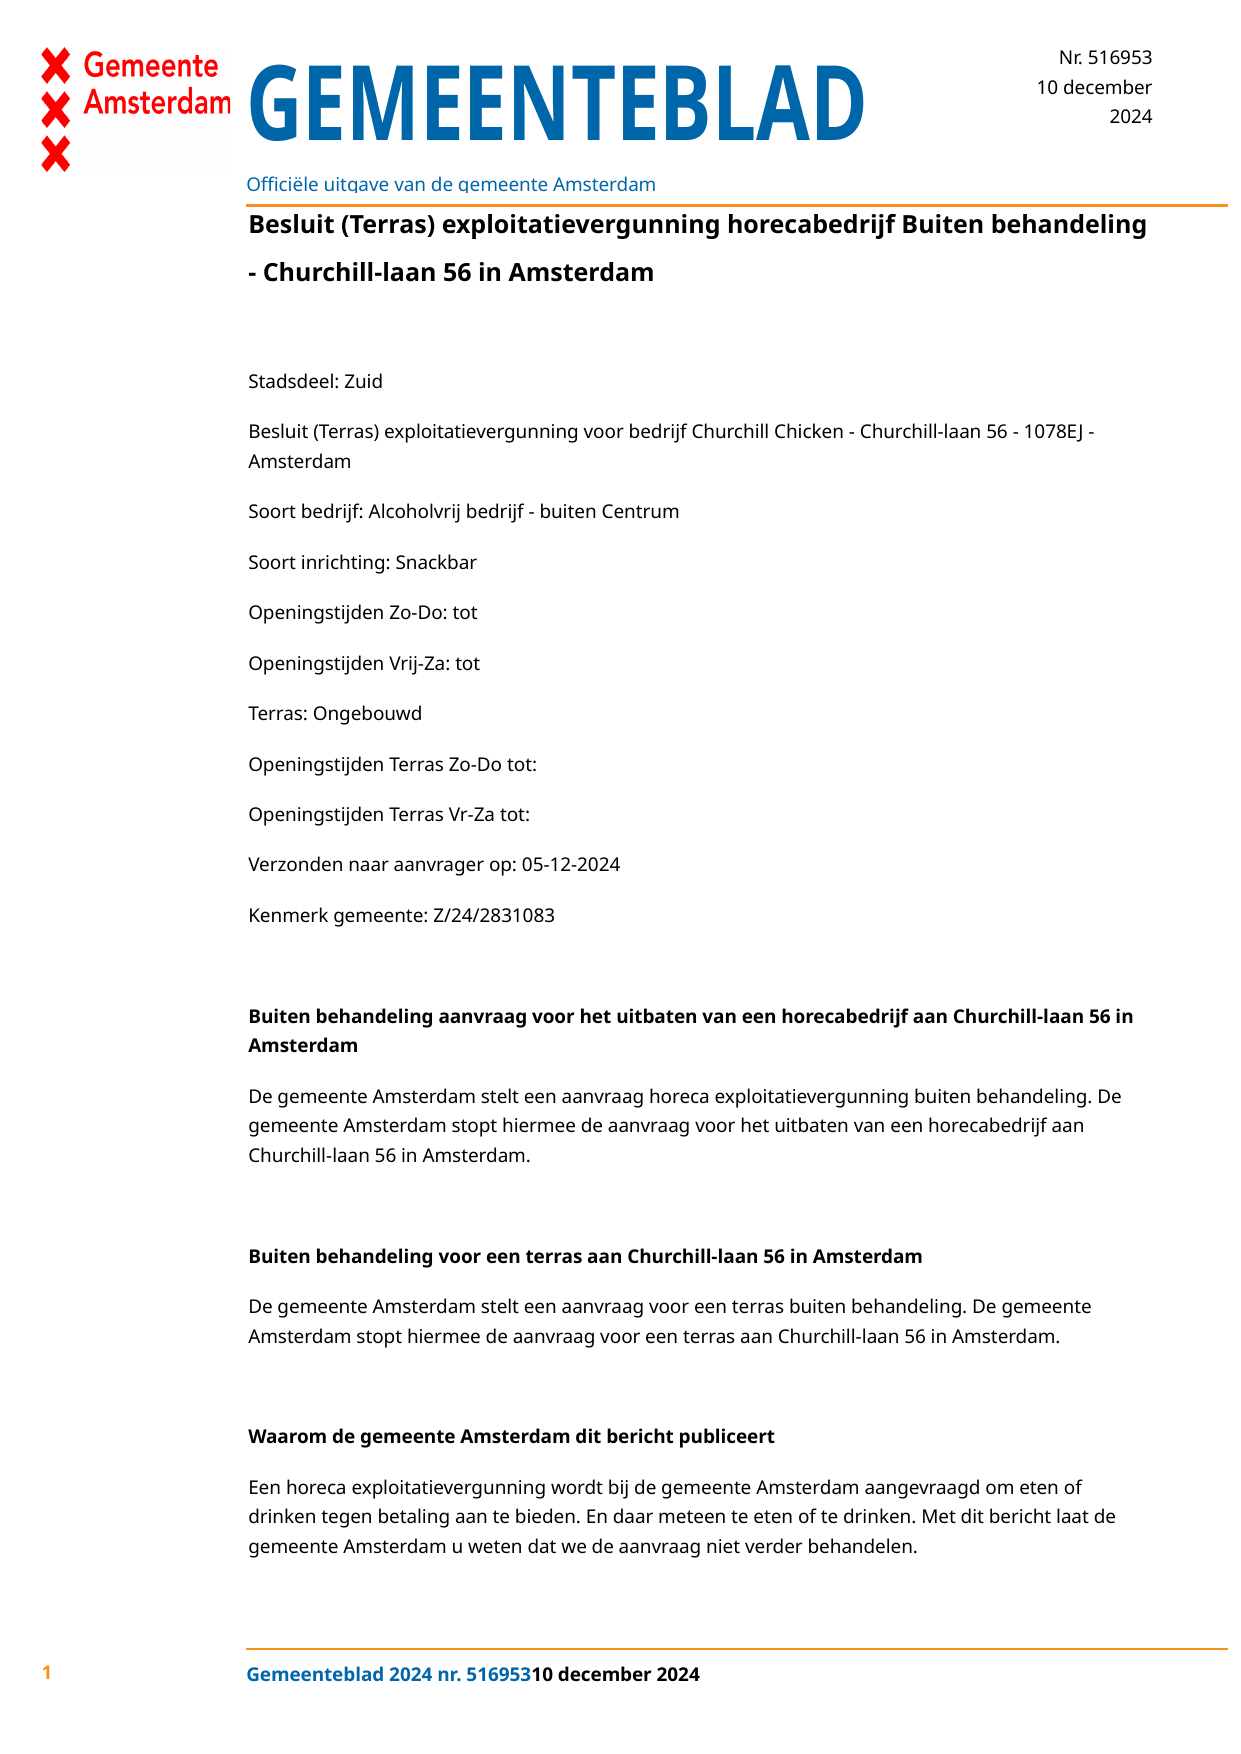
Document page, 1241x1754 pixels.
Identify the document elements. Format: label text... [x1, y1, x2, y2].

text Soort bedrijf: Alcoholvrij bedrijf - buiten Centrum [248, 499, 1152, 524]
text Besluit (Terras) exploitatievergunning voor bedrijf Churchill Chicken - Churchill-laan 56 - 1078EJ - Amsterdam [248, 419, 1152, 474]
text Kenmerk gemeente: Z/24/2831083 [248, 902, 1152, 928]
picture [41, 47, 231, 172]
text Waarom de gemeente Amsterdam dit bericht publiceert [248, 1424, 1152, 1449]
text Besluit (Terras) exploitatievergunning horecabedrijf Buiten behandeling - Churchill-laan 56 in Amsterdam [248, 207, 1152, 288]
text Verzonden naar aanvrager op: 05-12-2024 [248, 852, 1152, 877]
text Openingstijden Terras Vr-Za tot: [248, 801, 1152, 827]
text De gemeente Amsterdam stelt een aanvraag voor een terras buiten behandeling. De gemeente Amsterdam stopt hiermee de aanvraag voor een terras aan Churchill-laan 56 in Amsterdam. [248, 1293, 1152, 1349]
text Soort inrichting: Snackbar [248, 549, 1152, 575]
text Buiten behandeling voor een terras aan Churchill-laan 56 in Amsterdam [248, 1243, 1152, 1269]
text Stadsdeel: Zuid [248, 368, 1152, 394]
text Openingstijden Terras Zo-Do tot: [248, 751, 1152, 777]
text Buiten behandeling aanvraag voor het uitbaten van een horecabedrijf aan Churchill-laan 56 in Amsterdam [248, 1003, 1152, 1058]
text Terras: Ongebouwd [248, 700, 1152, 726]
text De gemeente Amsterdam stelt een aanvraag horeca exploitatievergunning buiten behandeling. De gemeente Amsterdam stopt hiermee de aanvraag voor het uitbaten van een horecabedrijf aan Churchill-laan 56 in Amsterdam. [248, 1083, 1152, 1168]
text Openingstijden Zo-Do: tot [248, 599, 1152, 625]
text Een horeca exploitatievergunning wordt bij de gemeente Amsterdam aangevraagd om eten of drinken tegen betaling aan te bieden. En daar meteen te eten of te drinken. Met dit bericht laat de gemeente Amsterdam u weten dat we de aanvraag niet verder behandelen. [248, 1474, 1152, 1559]
text Openingstijden Vrij-Za: tot [248, 650, 1152, 676]
